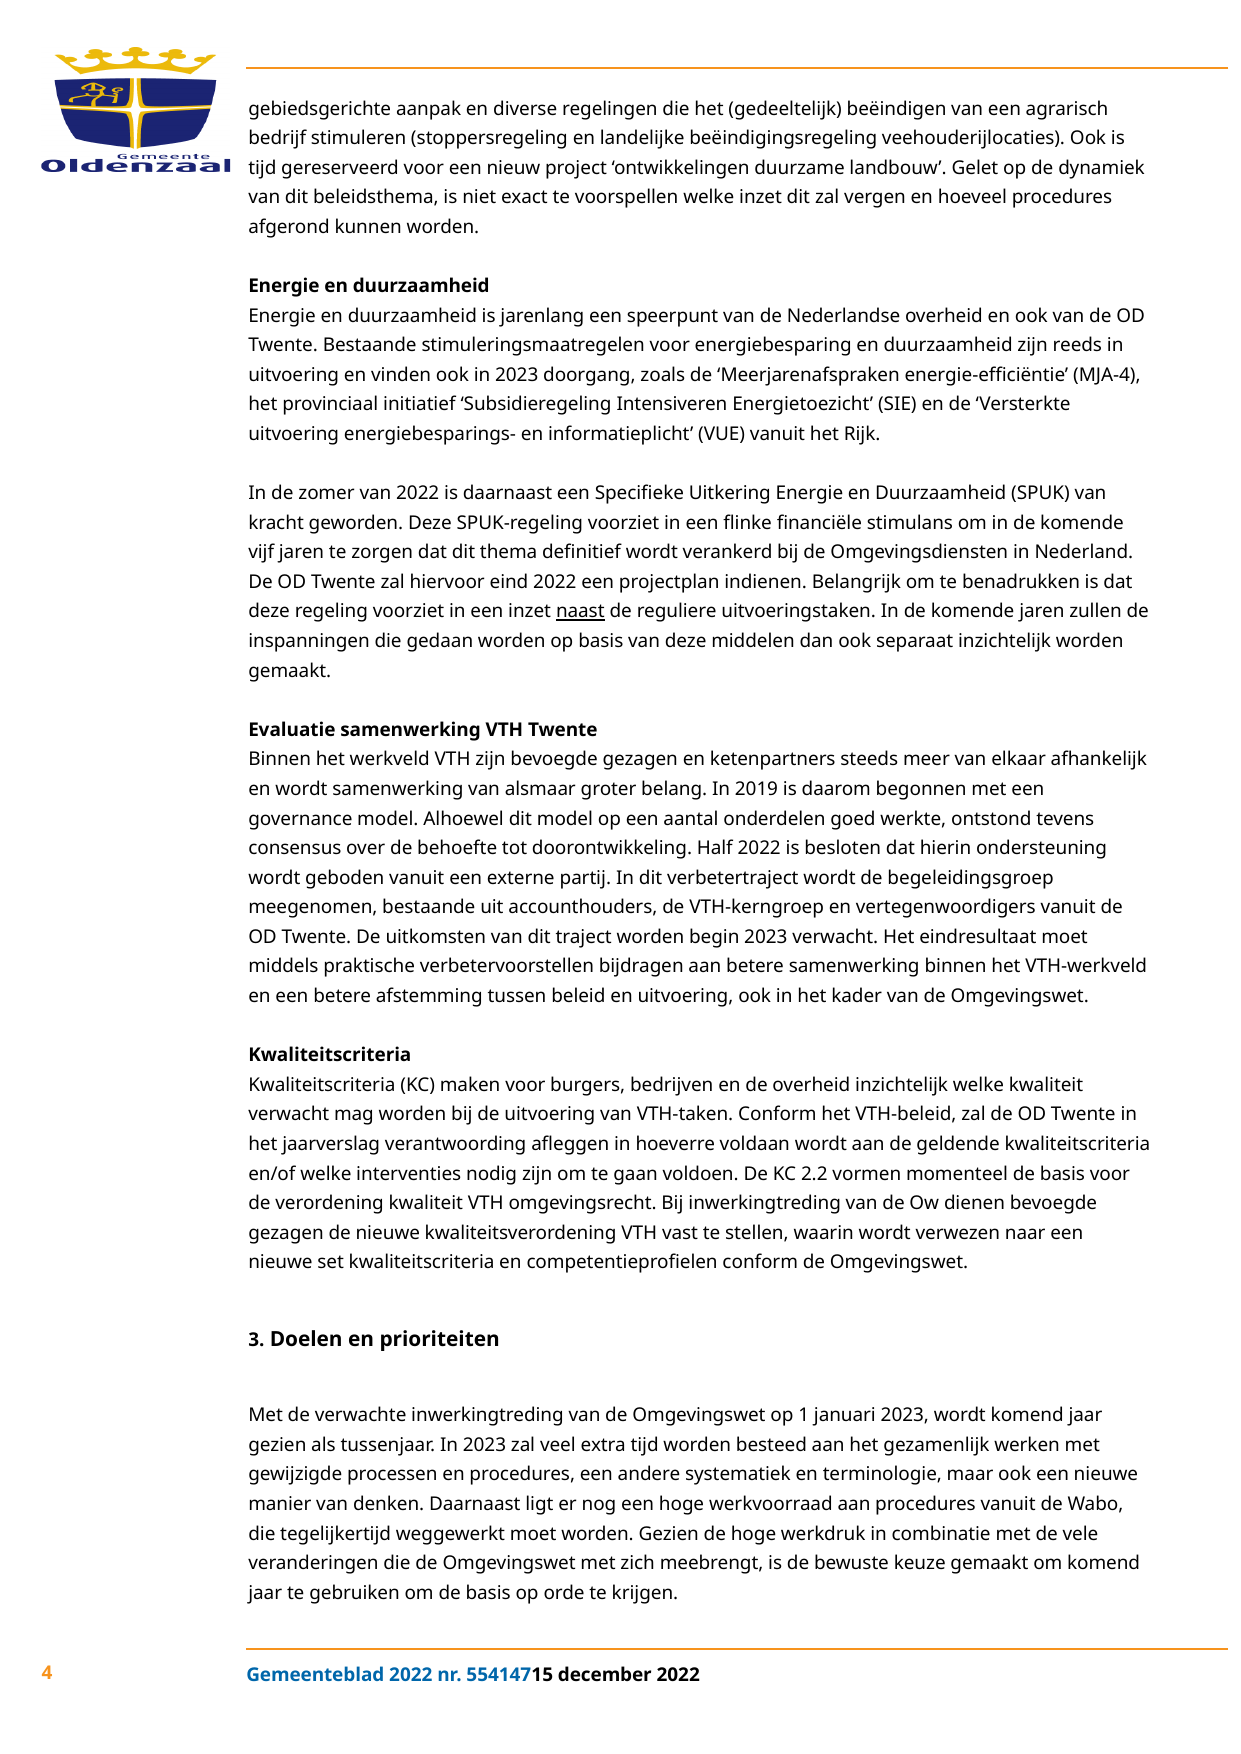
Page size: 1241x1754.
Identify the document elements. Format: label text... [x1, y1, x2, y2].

picture [41, 47, 231, 172]
text gebiedsgerichte aanpak en diverse regelingen die het (gedeeltelijk) beëindigen van een agrarisch bedrijf stimuleren (stoppersregeling en landelijke beëindigingsregeling veehouderijlocaties). Ook is tijd gereserveerd voor een nieuw project ‘ontwikkelingen duurzame landbouw’. Gelet op de dynamiek van dit beleidsthema, is niet exact te voorspellen welke inzet dit zal vergen en hoeveel procedures afgerond kunnen worden. [248, 95, 1152, 239]
text 3. Doelen en prioriteiten [248, 1324, 1152, 1352]
text Evaluatie samenwerking VTH Twente [248, 716, 1152, 742]
text Binnen het werkveld VTH zijn bevoegde gezagen en ketenpartners steeds meer van elkaar afhankelijk en wordt samenwerking van alsmaar groter belang. In 2019 is daarom begonnen met een governance model. Alhoewel dit model op een aantal onderdelen goed werkte, ontstond tevens consensus over de behoefte tot doorontwikkeling. Half 2022 is besloten dat hierin ondersteuning wordt geboden vanuit een externe partij. In dit verbetertraject wordt de begeleidingsgroep meegenomen, bestaande uit accounthouders, de VTH-kerngroep en vertegenwoordigers vanuit de OD Twente. De uitkomsten van dit traject worden begin 2023 verwacht. Het eindresultaat moet middels praktische verbetervoorstellen bijdragen aan betere samenwerking binnen het VTH-werkveld en een betere afstemming tussen beleid en uitvoering, ook in het kader van de Omgevingswet. [248, 746, 1152, 1008]
text Kwaliteitscriteria [248, 1041, 1152, 1067]
text Energie en duurzaamheid is jarenlang een speerpunt van de Nederlandse overheid en ook van de OD Twente. Bestaande stimuleringsmaatregelen voor energiebesparing en duurzaamheid zijn reeds in uitvoering en vinden ook in 2023 doorgang, zoals de ‘Meerjarenafspraken energie-efficiëntie’ (MJA-4), het provinciaal initiatief ‘Subsidieregeling Intensiveren Energietoezicht’ (SIE) en de ‘Versterkte uitvoering energiebesparings- en informatieplicht’ (VUE) vanuit het Rijk. [248, 302, 1152, 446]
text Energie en duurzaamheid [248, 272, 1152, 298]
text Kwaliteitscriteria (KC) maken voor burgers, bedrijven en de overheid inzichtelijk welke kwaliteit verwacht mag worden bij de uitvoering van VTH-taken. Conform het VTH-beleid, zal de OD Twente in het jaarverslag verantwoording afleggen in hoeverre voldaan wordt aan de geldende kwaliteitscriteria en/of welke interventies nodig zijn om te gaan voldoen. De KC 2.2 vormen momenteel de basis voor de verordening kwaliteit VTH omgevingsrecht. Bij inwerkingtreding van de Ow dienen bevoegde gezagen de nieuwe kwaliteitsverordening VTH vast te stellen, waarin wordt verwezen naar een nieuwe set kwaliteitscriteria en competentieprofielen conform de Omgevingswet. [248, 1071, 1152, 1274]
text Met de verwachte inwerkingtreding van de Omgevingswet op 1 januari 2023, wordt komend jaar gezien als tussenjaar. In 2023 zal veel extra tijd worden besteed aan het gezamenlijk werken met gewijzigde processen en procedures, een andere systematiek en terminologie, maar ook een nieuwe manier van denken. Daarnaast ligt er nog een hoge werkvoorraad aan procedures vanuit de Wabo, die tegelijkertijd weggewerkt moet worden. Gezien de hoge werkdruk in combinatie met de vele veranderingen die de Omgevingswet met zich meebrengt, is de bewuste keuze gemaakt om komend jaar te gebruiken om de basis op orde te krijgen. [248, 1401, 1152, 1605]
text In de zomer van 2022 is daarnaast een Specifieke Uitkering Energie en Duurzaamheid (SPUK) van kracht geworden. Deze SPUK-regeling voorziet in een flinke financiële stimulans om in de komende vijf jaren te zorgen dat dit thema definitief wordt verankerd bij de Omgevingsdiensten in Nederland. De OD Twente zal hiervoor eind 2022 een projectplan indienen. Belangrijk om te benadrukken is dat deze regeling voorziet in een inzet naast de reguliere uitvoeringstaken. In de komende jaren zullen de inspanningen die gedaan worden op basis van deze middelen dan ook separaat inzichtelijk worden gemaakt. [248, 479, 1152, 683]
